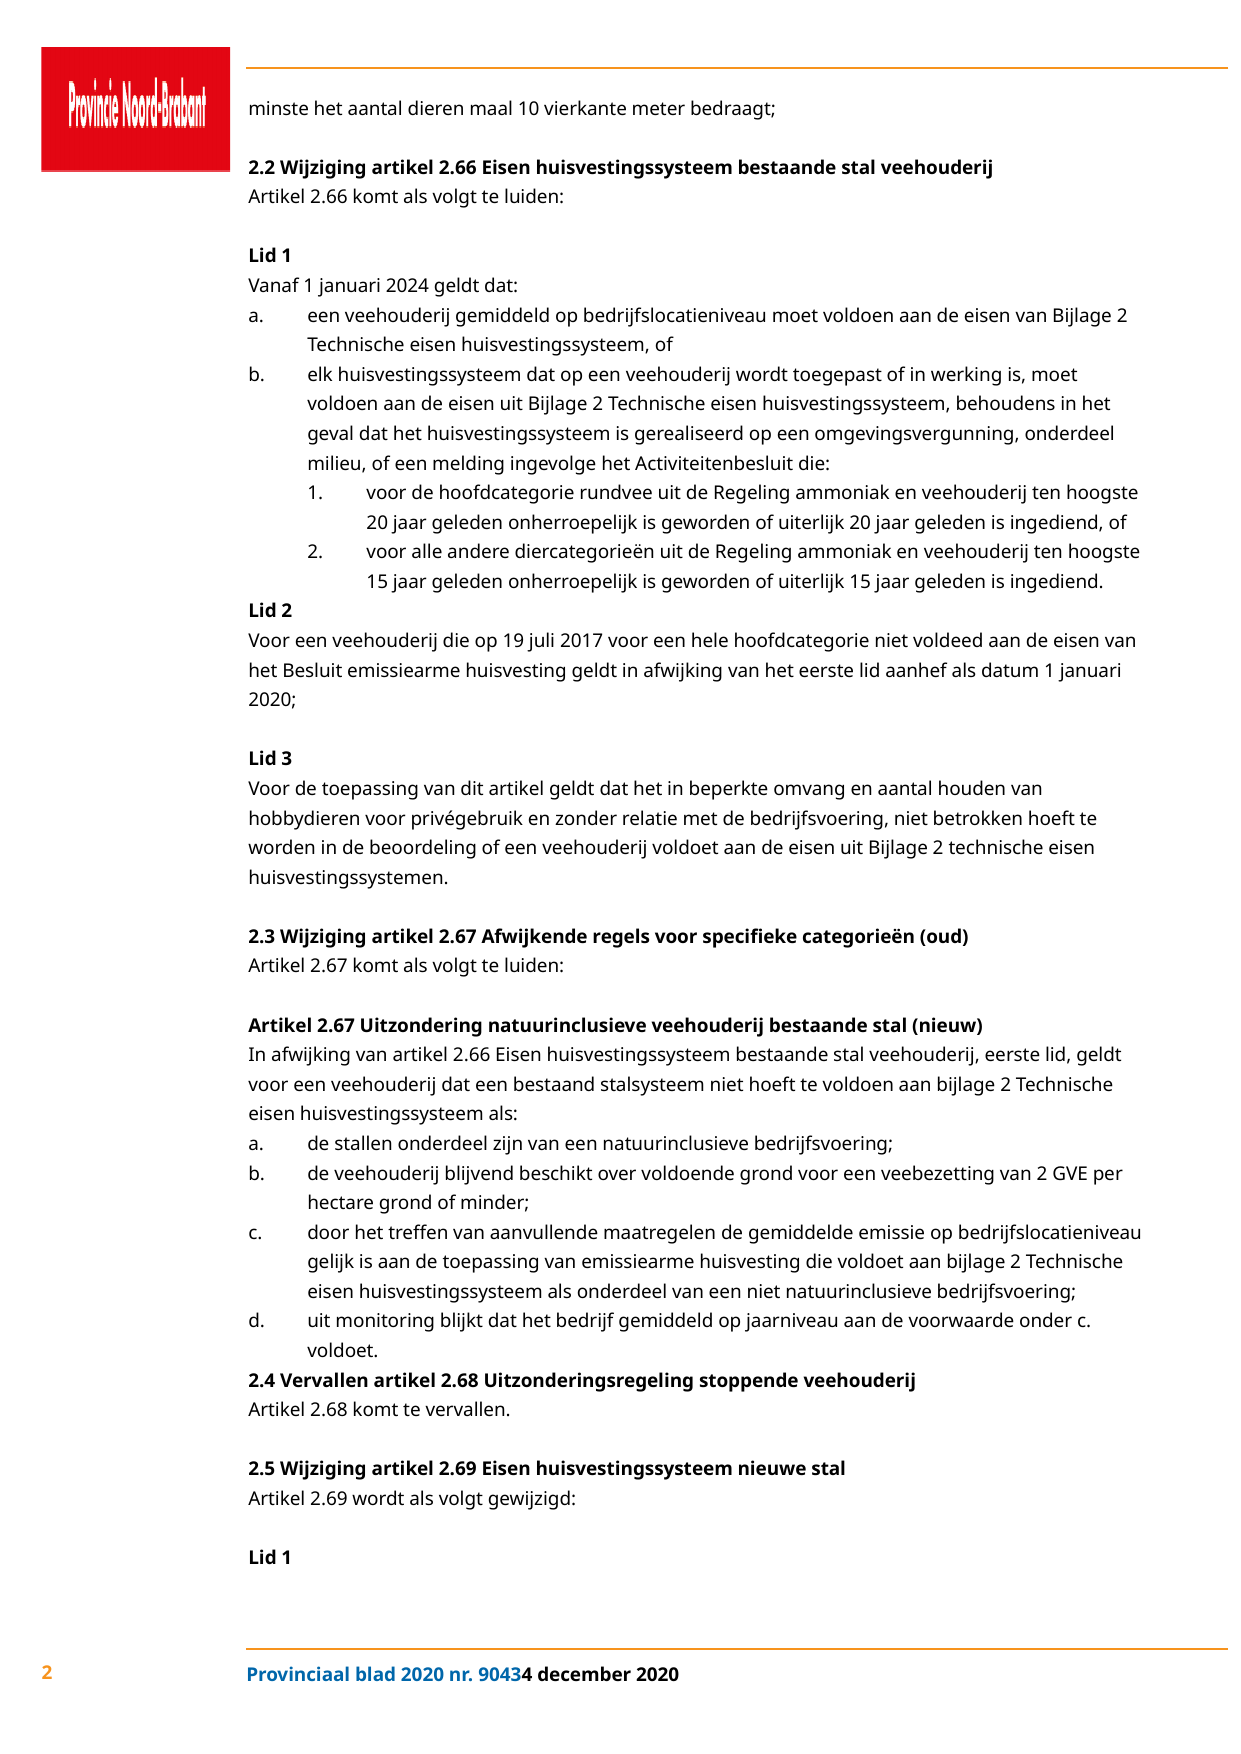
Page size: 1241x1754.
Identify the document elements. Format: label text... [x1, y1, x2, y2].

text Lid 2 [248, 598, 1152, 623]
text Artikel 2.69 wordt als volgt gewijzigd: [248, 1485, 1152, 1511]
picture [41, 47, 231, 172]
list uit monitoring blijkt dat het bedrijf gemiddeld op jaarniveau aan de voorwaarde onder c. voldoet. [248, 1308, 1152, 1363]
text Lid 1 [248, 243, 1152, 268]
list een veehouderij gemiddeld op bedrijfslocatieniveau moet voldoen aan de eisen van Bijlage 2 Technische eisen huisvestingssysteem, of [248, 302, 1152, 357]
list voor de hoofdcategorie rundvee uit de Regeling ammoniak en veehouderij ten hoogste 20 jaar geleden onherroepelijk is geworden of uiterlijk 20 jaar geleden is ingediend, of [307, 479, 1152, 535]
text Voor een veehouderij die op 19 juli 2017 voor een hele hoofdcategorie niet voldeed aan de eisen van het Besluit emissiearme huisvesting geldt in afwijking van het eerste lid aanhef als datum 1 januari 2020; [248, 627, 1152, 712]
text Artikel 2.67 komt als volgt te luiden: [248, 953, 1152, 978]
list de stallen onderdeel zijn van een natuurinclusieve bedrijfsvoering; [248, 1130, 1152, 1156]
text Artikel 2.66 komt als volgt te luiden: [248, 183, 1152, 209]
list door het treffen van aanvullende maatregelen de gemiddelde emissie op bedrijfslocatieniveau gelijk is aan de toepassing van emissiearme huisvesting die voldoet aan bijlage 2 Technische eisen huisvestingssysteem als onderdeel van een niet natuurinclusieve bedrijfsvoering; [248, 1219, 1152, 1304]
text 2.3 Wijziging artikel 2.67 Afwijkende regels voor specifieke categorieën (oud) [248, 923, 1152, 949]
text 2.5 Wijziging artikel 2.69 Eisen huisvestingssysteem nieuwe stal [248, 1456, 1152, 1481]
text 2.4 Vervallen artikel 2.68 Uitzonderingsregeling stoppende veehouderij [248, 1367, 1152, 1393]
text Artikel 2.68 komt te vervallen. [248, 1396, 1152, 1422]
list de veehouderij blijvend beschikt over voldoende grond voor een veebezetting van 2 GVE per hectare grond of minder; [248, 1160, 1152, 1215]
text Lid 3 [248, 746, 1152, 771]
text In afwijking van artikel 2.66 Eisen huisvestingssysteem bestaande stal veehouderij, eerste lid, geldt voor een veehouderij dat een bestaand stalsysteem niet hoeft te voldoen aan bijlage 2 Technische eisen huisvestingssysteem als: [248, 1041, 1152, 1126]
list voor alle andere diercategorieën uit de Regeling ammoniak en veehouderij ten hoogste 15 jaar geleden onherroepelijk is geworden of uiterlijk 15 jaar geleden is ingediend. [307, 538, 1152, 594]
list elk huisvestingssysteem dat op een veehouderij wordt toegepast of in werking is, moet voldoen aan de eisen uit Bijlage 2 Technische eisen huisvestingssysteem, behoudens in het geval dat het huisvestingssysteem is gerealiseerd op een omgevingsvergunning, onderdeel milieu, of een melding ingevolge het Activiteitenbesluit die: [248, 361, 1152, 476]
text 2.2 Wijziging artikel 2.66 Eisen huisvestingssysteem bestaande stal veehouderij [248, 154, 1152, 180]
text Lid 1 [248, 1544, 1152, 1570]
text minste het aantal dieren maal 10 vierkante meter bedraagt; [248, 95, 1152, 121]
text Vanaf 1 januari 2024 geldt dat: [248, 272, 1152, 298]
text Artikel 2.67 Uitzondering natuurinclusieve veehouderij bestaande stal (nieuw) [248, 1012, 1152, 1038]
text Voor de toepassing van dit artikel geldt dat het in beperkte omvang en aantal houden van hobbydieren voor privégebruik en zonder relatie met de bedrijfsvoering, niet betrokken hoeft te worden in de beoordeling of een veehouderij voldoet aan de eisen uit Bijlage 2 technische eisen huisvestingssystemen. [248, 775, 1152, 890]
